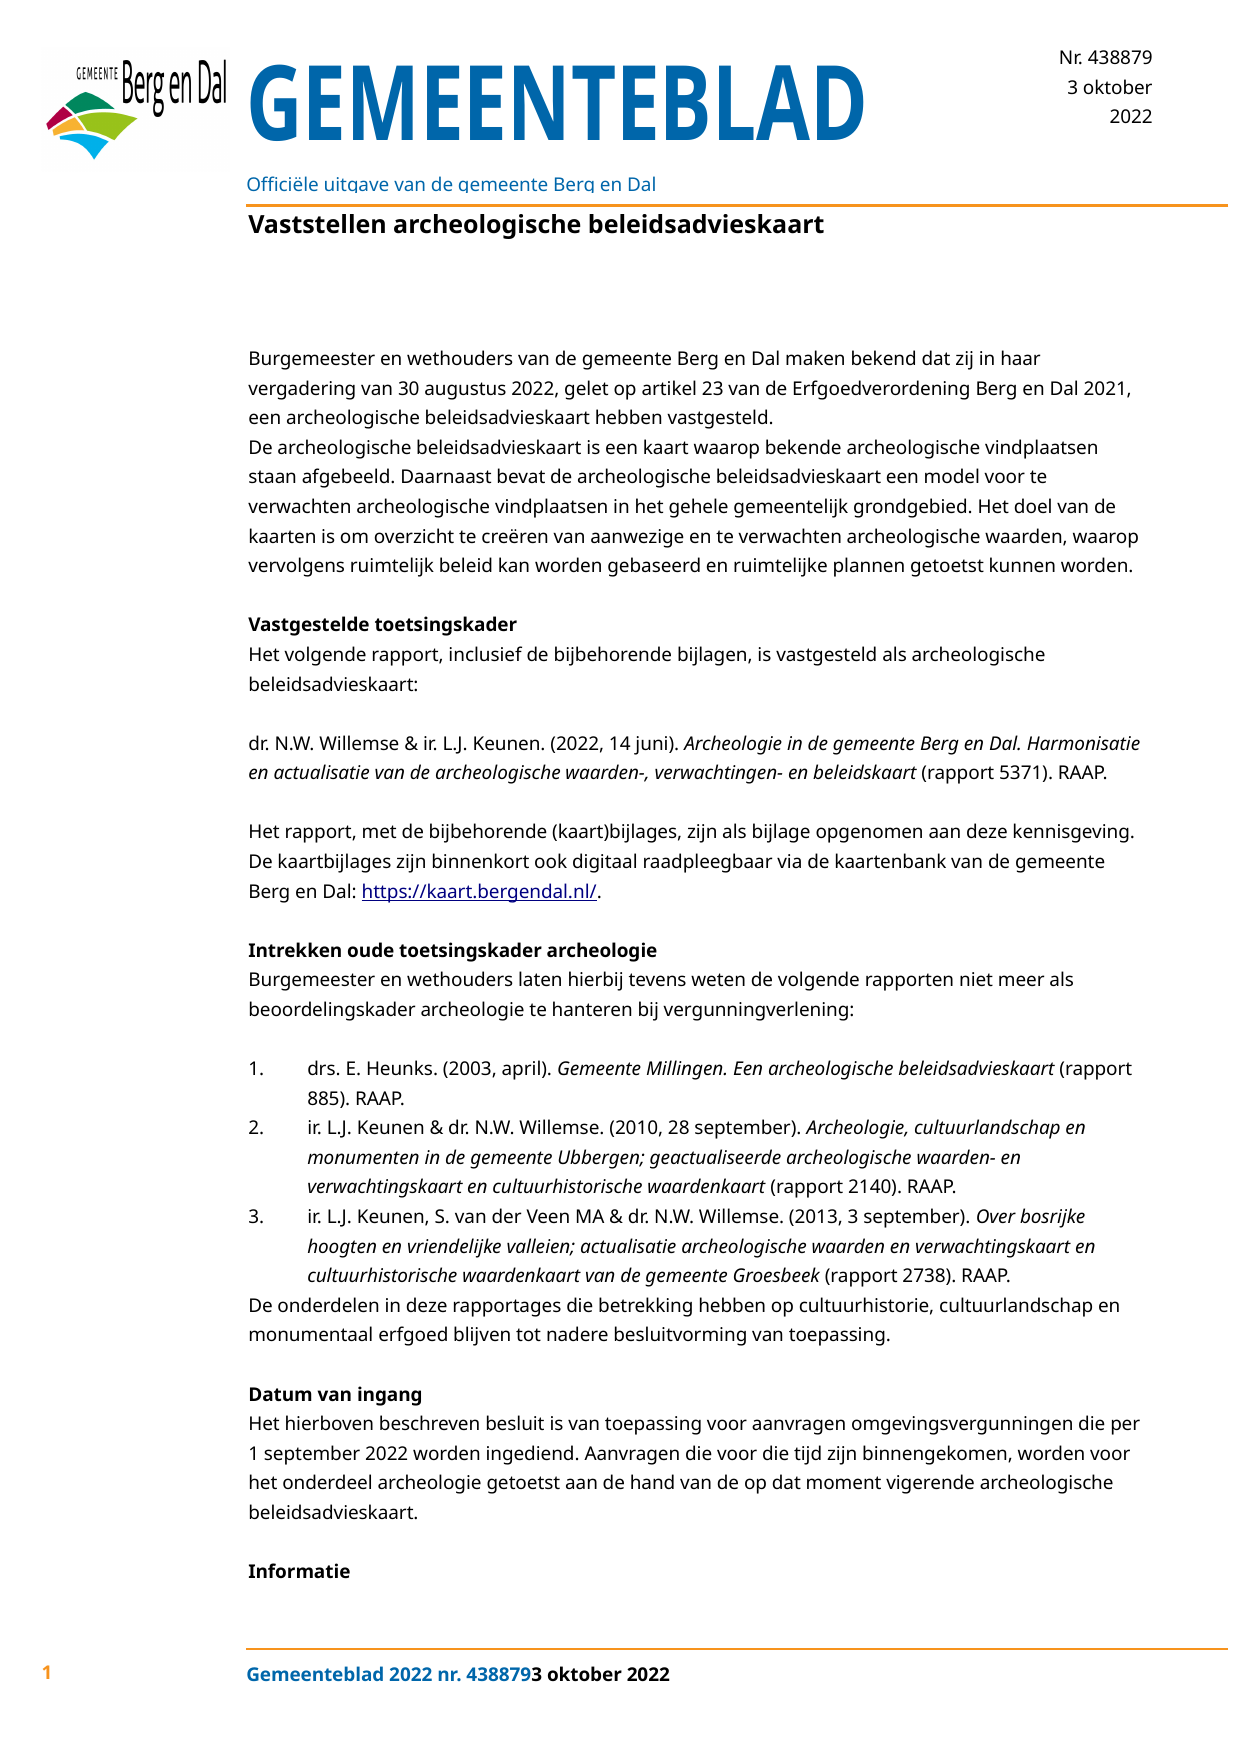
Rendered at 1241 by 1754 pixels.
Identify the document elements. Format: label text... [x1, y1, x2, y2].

text Burgemeester en wethouders van de gemeente Berg en Dal maken bekend dat zij in haar vergadering van 30 augustus 2022, gelet op artikel 23 van de Erfgoedverordening Berg en Dal 2021, een archeologische beleidsadvieskaart hebben vastgesteld. [248, 345, 1152, 430]
list ir. L.J. Keunen, S. van der Veen MA & dr. N.W. Willemse. (2013, 3 september). Over bosrijke hoogten en vriendelijke valleien; actualisatie archeologische waarden en verwachtingskaart en cultuurhistorische waardenkaart van de gemeente Groesbeek (rapport 2738). RAAP. [248, 1203, 1152, 1288]
text Informatie [248, 1558, 1152, 1584]
text Vastgestelde toetsingskader [248, 612, 1152, 637]
picture [41, 47, 231, 172]
text De archeologische beleidsadvieskaart is een kaart waarop bekende archeologische vindplaatsen staan afgebeeld. Daarnaast bevat de archeologische beleidsadvieskaart een model voor te verwachten archeologische vindplaatsen in het gehele gemeentelijk grondgebied. Het doel van de kaarten is om overzicht te creëren van aanwezige en te verwachten archeologische waarden, waarop vervolgens ruimtelijk beleid kan worden gebaseerd en ruimtelijke plannen getoetst kunnen worden. [248, 434, 1152, 578]
text Datum van ingang [248, 1381, 1152, 1406]
text Het hierboven beschreven besluit is van toepassing voor aanvragen omgevingsvergunningen die per 1 september 2022 worden ingediend. Aanvragen die voor die tijd zijn binnengekomen, worden voor het onderdeel archeologie getoetst aan de hand van de op dat moment vigerende archeologische beleidsadvieskaart. [248, 1410, 1152, 1525]
text De onderdelen in deze rapportages die betrekking hebben op cultuurhistorie, cultuurlandschap en monumentaal erfgoed blijven tot nadere besluitvorming van toepassing. [248, 1292, 1152, 1347]
text Het volgende rapport, inclusief de bijbehorende bijlagen, is vastgesteld als archeologische beleidsadvieskaart: [248, 641, 1152, 696]
list ir. L.J. Keunen & dr. N.W. Willemse. (2010, 28 september). Archeologie, cultuurlandschap en monumenten in de gemeente Ubbergen; geactualiseerde archeologische waarden- en verwachtingskaart en cultuurhistorische waardenkaart (rapport 2140). RAAP. [248, 1114, 1152, 1199]
text Intrekken oude toetsingskader archeologie [248, 937, 1152, 963]
text dr. N.W. Willemse & ir. L.J. Keunen. (2022, 14 juni). Archeologie in de gemeente Berg en Dal. Harmonisatie en actualisatie van de archeologische waarden-, verwachtingen- en beleidskaart (rapport 5371). RAAP. [248, 730, 1152, 785]
list drs. E. Heunks. (2003, april). Gemeente Millingen. Een archeologische beleidsadvieskaart (rapport 885). RAAP. [248, 1055, 1152, 1111]
text Het rapport, met de bijbehorende (kaart)bijlages, zijn als bijlage opgenomen aan deze kennisgeving. De kaartbijlages zijn binnenkort ook digitaal raadpleegbaar via de kaartenbank van de gemeente Berg en Dal: https://kaart.bergendal.nl/. [248, 819, 1152, 903]
text Burgemeester en wethouders laten hierbij tevens weten de volgende rapporten niet meer als beoordelingskader archeologie te hanteren bij vergunningverlening: [248, 967, 1152, 1022]
text Vaststellen archeologische beleidsadvieskaart [248, 207, 1152, 241]
